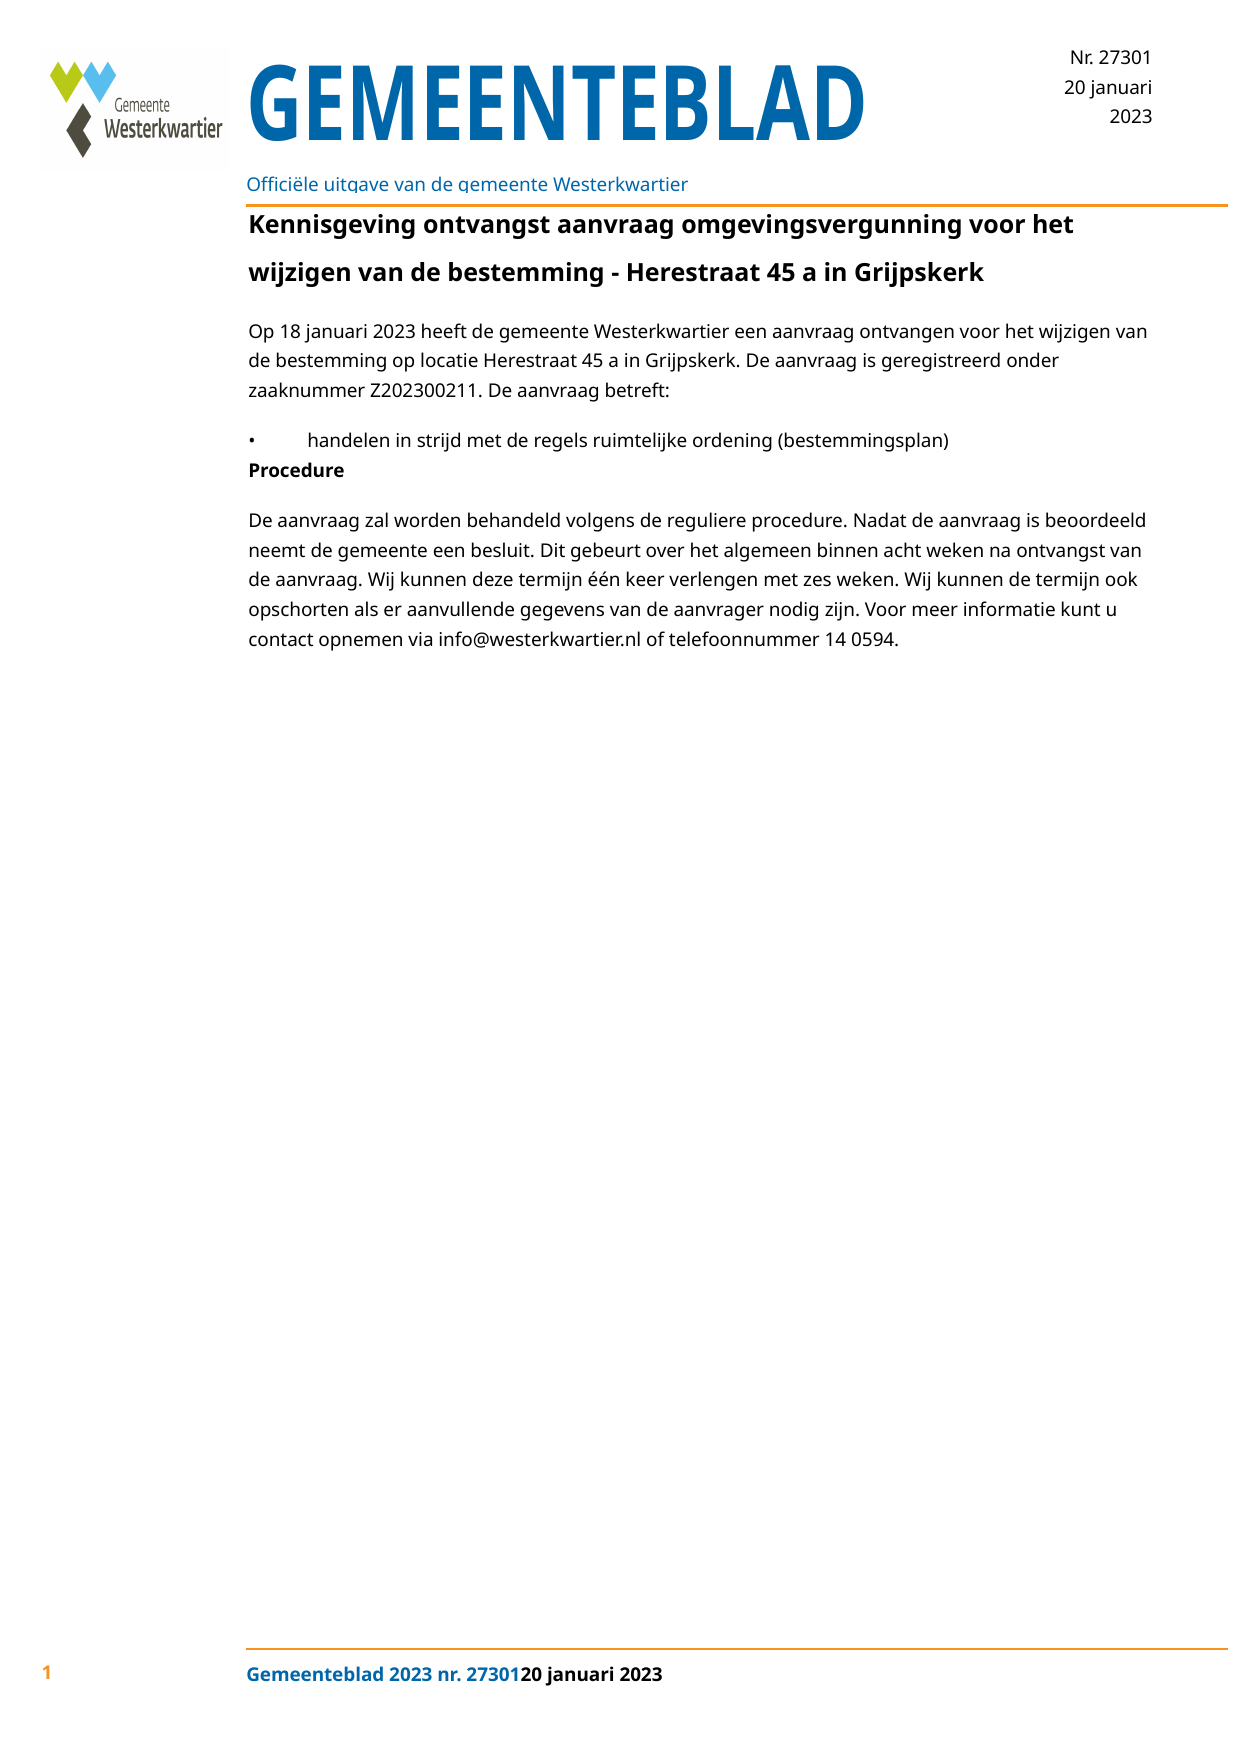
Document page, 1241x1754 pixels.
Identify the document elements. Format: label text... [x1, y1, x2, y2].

picture [41, 47, 231, 172]
text Op 18 januari 2023 heeft de gemeente Westerkwartier een aanvraag ontvangen voor het wijzigen van de bestemming op locatie Herestraat 45 a in Grijpskerk. De aanvraag is geregistreerd onder zaaknummer Z202300211. De aanvraag betreft: [248, 318, 1152, 403]
text De aanvraag zal worden behandeld volgens de reguliere procedure. Nadat de aanvraag is beoordeeld neemt de gemeente een besluit. Dit gebeurt over het algemeen binnen acht weken na ontvangst van de aanvraag. Wij kunnen deze termijn één keer verlengen met zes weken. Wij kunnen de termijn ook opschorten als er aanvullende gegevens van de aanvrager nodig zijn. Voor meer informatie kunt u contact opnemen via info@westerkwartier.nl of telefoonnummer 14 0594. [248, 507, 1152, 652]
list handelen in strijd met de regels ruimtelijke ordening (bestemmingsplan) [248, 427, 1152, 453]
text Procedure [248, 457, 1152, 483]
text Kennisgeving ontvangst aanvraag omgevingsvergunning voor het wijzigen van de bestemming - Herestraat 45 a in Grijpskerk [248, 207, 1152, 288]
